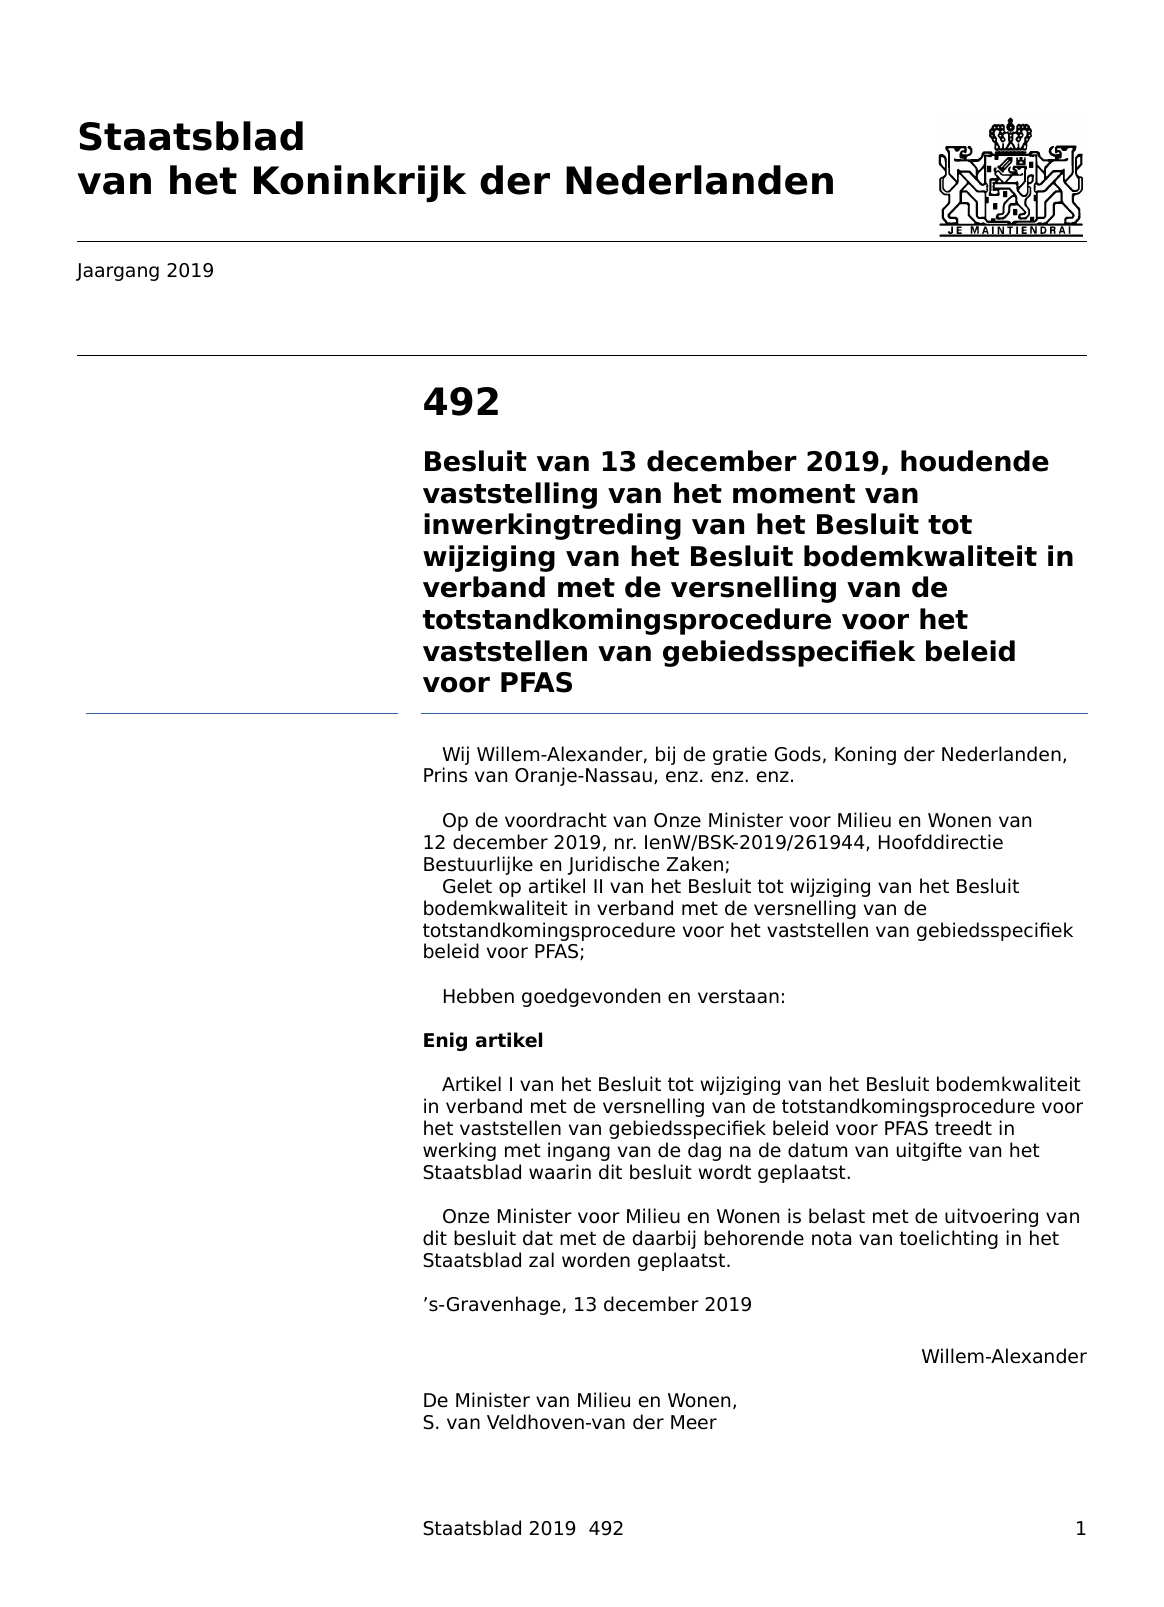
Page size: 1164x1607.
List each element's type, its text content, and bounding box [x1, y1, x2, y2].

text Onze Minister voor Milieu en Wonen is belast met de uitvoering van dit besluit dat met de daarbij behorende nota van toelichting in het Staatsblad zal worden geplaatst. [422, 1206, 1087, 1272]
text Wij Willem-Alexander, bij de gratie Gods, Koning der Nederlanden, Prins van Oranje-Nassau, enz. enz. enz. [422, 743, 1087, 787]
text De Minister van Milieu en Wonen, S. van Veldhoven-van der Meer [422, 1390, 1087, 1434]
text Gelet op artikel II van het Besluit tot wijziging van het Besluit bodemkwaliteit in verband met de versnelling van de totstandkomingsprocedure voor het vaststellen van gebiedsspecifiek beleid voor PFAS; [422, 876, 1087, 963]
text Op de voordracht van Onze Minister voor Milieu en Wonen van 12 december 2019, nr. IenW/BSK-2019/261944, Hoofddirectie Bestuurlijke en Juridische Zaken; [422, 809, 1087, 876]
subtitle Enig artikel [422, 1030, 1087, 1052]
text ’s-Gravenhage, 13 december 2019 [422, 1294, 1087, 1316]
text Artikel I van het Besluit tot wijziging van het Besluit bodemkwaliteit in verband met de versnelling van de totstandkomingsprocedure voor het vaststellen van gebiedsspecifiek beleid voor PFAS treedt in werking met ingang van de dag na de datum van uitgifte van het Staatsblad waarin dit besluit wordt geplaatst. [422, 1074, 1087, 1184]
text Willem-Alexander [422, 1346, 1087, 1368]
table_cell Jaargang 2019 [77, 242, 1087, 355]
table_header Staatsblad van het Koninkrijk der Nederlanden [77, 100, 886, 241]
table_header [886, 100, 1087, 241]
picture [936, 115, 1087, 240]
text Hebben goedgevonden en verstaan: [422, 986, 1087, 1008]
subtitle 492 [422, 381, 1087, 424]
text Besluit van 13 december 2019, houdende vaststelling van het moment van inwerkingtreding van het Besluit tot wijziging van het Besluit bodemkwaliteit in verband met de versnelling van de totstandkomingsprocedure voor het vaststellen van gebiedsspecifiek beleid voor PFAS [422, 447, 1087, 699]
